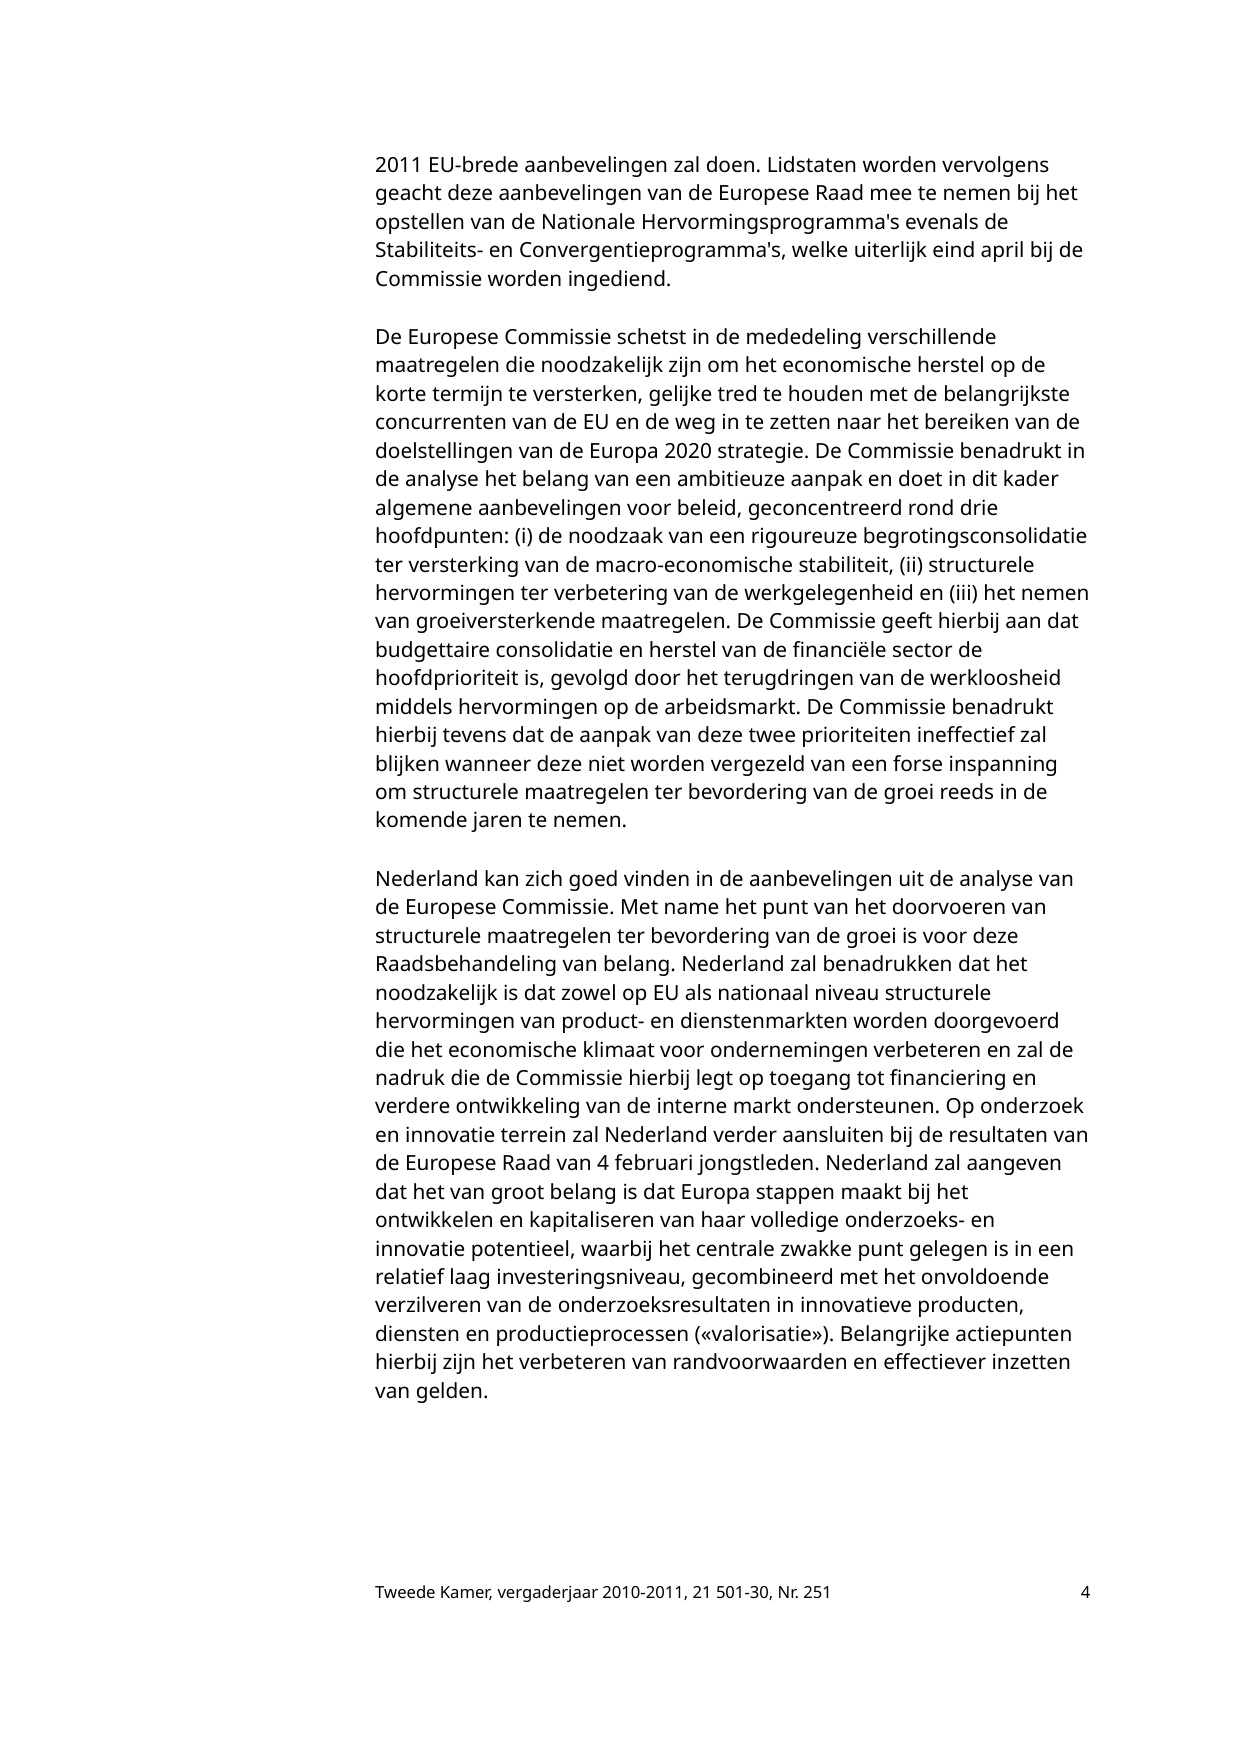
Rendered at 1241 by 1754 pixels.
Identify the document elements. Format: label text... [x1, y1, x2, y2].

text 2011 EU-brede aanbevelingen zal doen. Lidstaten worden vervolgens geacht deze aanbevelingen van de Europese Raad mee te nemen bij het opstellen van de Nationale Hervormingsprogramma's evenals de Stabiliteits- en Convergentieprogramma's, welke uiterlijk eind april bij de Commissie worden ingediend. [375, 150, 1090, 292]
text De Europese Commissie schetst in de mededeling verschillende maatregelen die noodzakelijk zijn om het economische herstel op de korte termijn te versterken, gelijke tred te houden met de belangrijkste concurrenten van de EU en de weg in te zetten naar het bereiken van de doelstellingen van de Europa 2020 strategie. De Commissie benadrukt in de analyse het belang van een ambitieuze aanpak en doet in dit kader algemene aanbevelingen voor beleid, geconcentreerd rond drie hoofdpunten: (i) de noodzaak van een rigoureuze begrotingsconsolidatie ter versterking van de macro-economische stabiliteit, (ii) structurele hervormingen ter verbetering van de werkgelegenheid en (iii) het nemen van groeiversterkende maatregelen. De Commissie geeft hierbij aan dat budgettaire consolidatie en herstel van de financiële sector de hoofdprioriteit is, gevolgd door het terugdringen van de werkloosheid middels hervormingen op de arbeidsmarkt. De Commissie benadrukt hierbij tevens dat de aanpak van deze twee prioriteiten ineffectief zal blijken wanneer deze niet worden vergezeld van een forse inspanning om structurele maatregelen ter bevordering van de groei reeds in de komende jaren te nemen. [375, 322, 1090, 834]
text Nederland kan zich goed vinden in de aanbevelingen uit de analyse van de Europese Commissie. Met name het punt van het doorvoeren van structurele maatregelen ter bevordering van de groei is voor deze Raadsbehandeling van belang. Nederland zal benadrukken dat het noodzakelijk is dat zowel op EU als nationaal niveau structurele hervormingen van product- en dienstenmarkten worden doorgevoerd die het economische klimaat voor ondernemingen verbeteren en zal de nadruk die de Commissie hierbij legt op toegang tot financiering en verdere ontwikkeling van de interne markt ondersteunen. Op onderzoek en innovatie terrein zal Nederland verder aansluiten bij de resultaten van de Europese Raad van 4 februari jongstleden. Nederland zal aangeven dat het van groot belang is dat Europa stappen maakt bij het ontwikkelen en kapitaliseren van haar volledige onderzoeks- en innovatie potentieel, waarbij het centrale zwakke punt gelegen is in een relatief laag investeringsniveau, gecombineerd met het onvoldoende verzilveren van de onderzoeksresultaten in innovatieve producten, diensten en productieprocessen («valorisatie»). Belangrijke actiepunten hierbij zijn het verbeteren van randvoorwaarden en effectiever inzetten van gelden. [375, 864, 1090, 1404]
